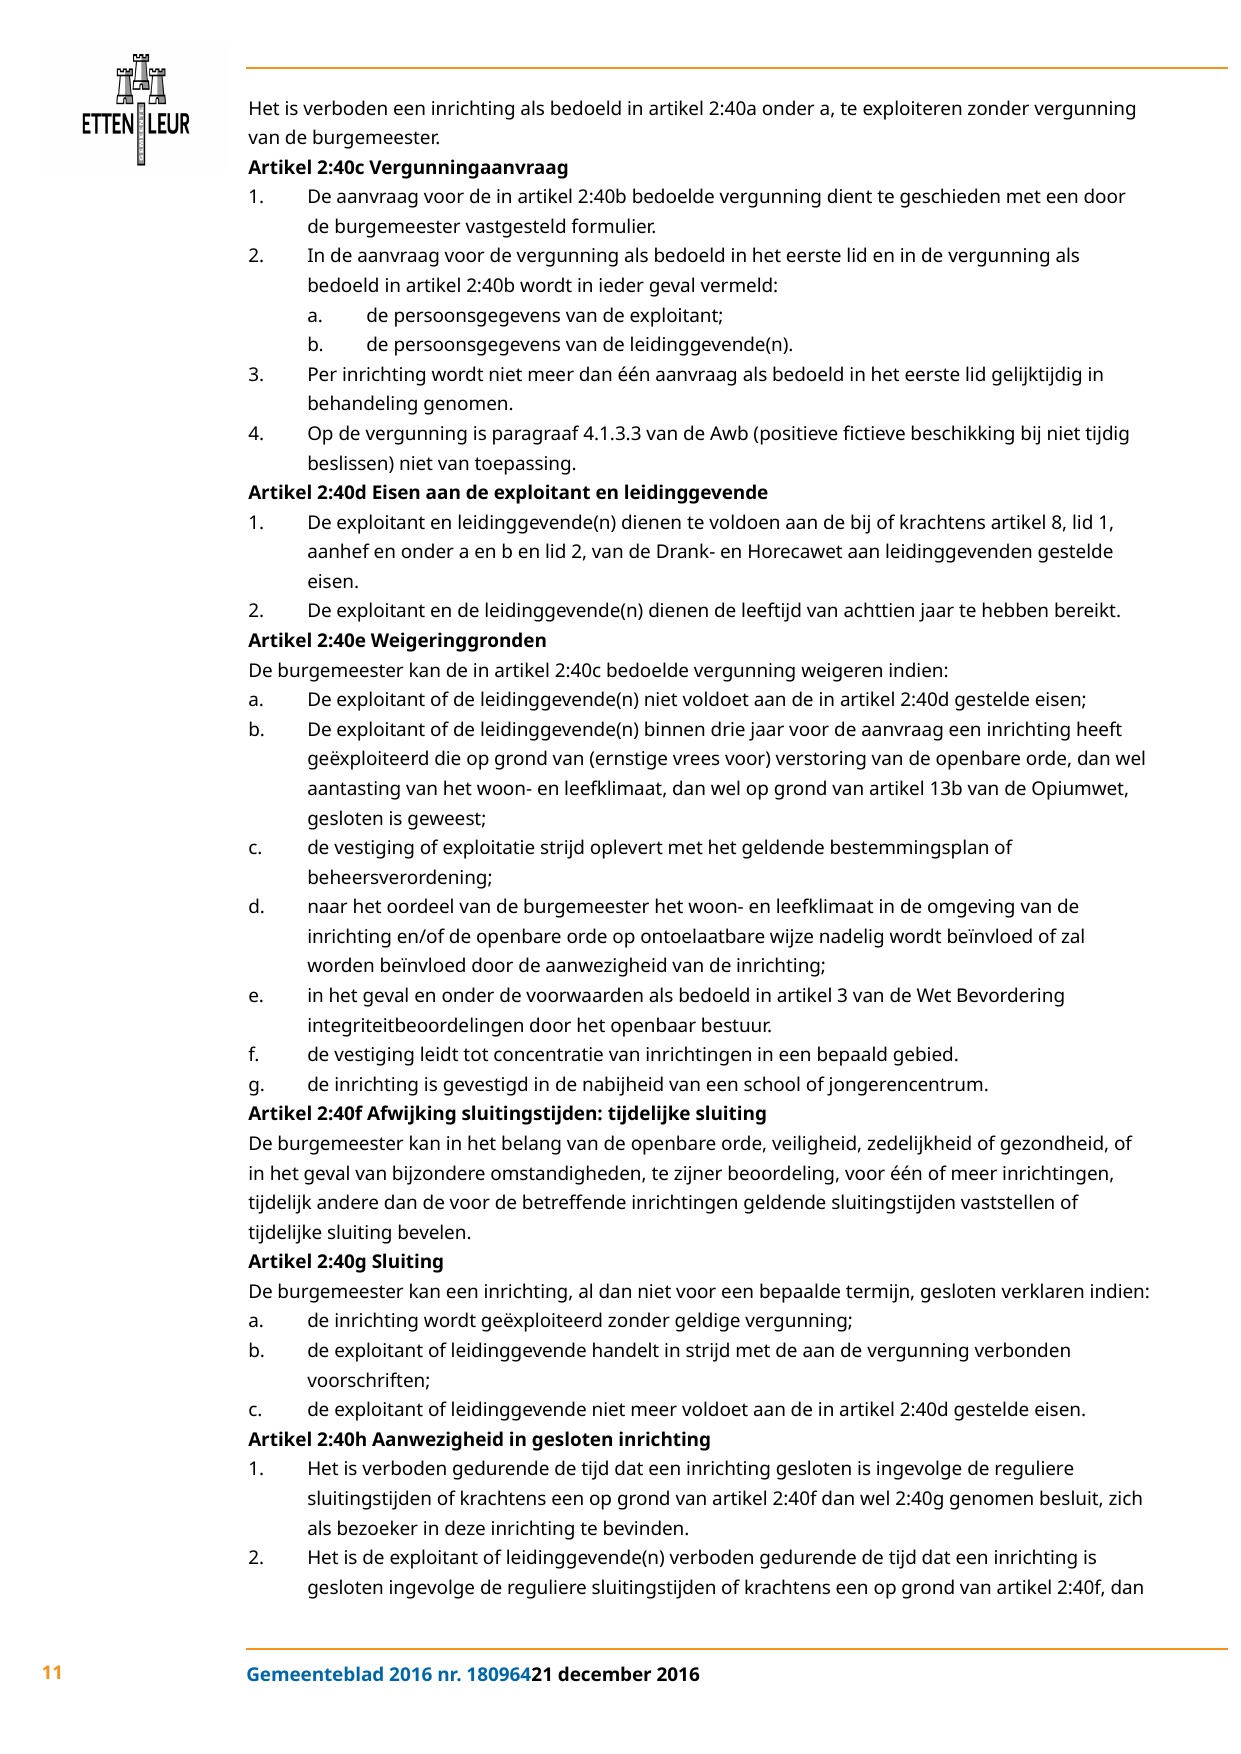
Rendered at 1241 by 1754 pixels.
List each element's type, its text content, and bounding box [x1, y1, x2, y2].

text Artikel 2:40c Vergunningaanvraag [248, 154, 1152, 180]
list De aanvraag voor de in artikel 2:40b bedoelde vergunning dient te geschieden met een door de burgemeester vastgesteld formulier. [248, 183, 1152, 239]
text De burgemeester kan in het belang van de openbare orde, veiligheid, zedelijkheid of gezondheid, of in het geval van bijzondere omstandigheden, te zijner beoordeling, voor één of meer inrichtingen, tijdelijk andere dan de voor de betreffende inrichtingen geldende sluitingstijden vaststellen of tijdelijke sluiting bevelen. [248, 1130, 1152, 1245]
list de vestiging leidt tot concentratie van inrichtingen in een bepaald gebied. [248, 1041, 1152, 1067]
list de vestiging of exploitatie strijd oplevert met het geldende bestemmingsplan of beheersverordening; [248, 834, 1152, 890]
list de persoonsgegevens van de exploitant; [307, 302, 1152, 328]
picture [41, 47, 231, 172]
list de inrichting is gevestigd in de nabijheid van een school of jongerencentrum. [248, 1071, 1152, 1097]
text Artikel 2:40e Weigeringgronden [248, 627, 1152, 653]
list Het is verboden gedurende de tijd dat een inrichting gesloten is ingevolge de reguliere sluitingstijden of krachtens een op grond van artikel 2:40f dan wel 2:40g genomen besluit, zich als bezoeker in deze inrichting te bevinden. [248, 1456, 1152, 1541]
list de inrichting wordt geëxploiteerd zonder geldige vergunning; [248, 1308, 1152, 1333]
list de exploitant of leidinggevende niet meer voldoet aan de in artikel 2:40d gestelde eisen. [248, 1396, 1152, 1422]
list In de aanvraag voor de vergunning als bedoeld in het eerste lid en in de vergunning als bedoeld in artikel 2:40b wordt in ieder geval vermeld: [248, 243, 1152, 298]
list in het geval en onder de voorwaarden als bedoeld in artikel 3 van de Wet Bevordering integriteitbeoordelingen door het openbaar bestuur. [248, 982, 1152, 1038]
text Artikel 2:40f Afwijking sluitingstijden: tijdelijke sluiting [248, 1101, 1152, 1126]
list De exploitant of de leidinggevende(n) binnen drie jaar voor de aanvraag een inrichting heeft geëxploiteerd die op grond van (ernstige vrees voor) verstoring van de openbare orde, dan wel aantasting van het woon- en leefklimaat, dan wel op grond van artikel 13b van de Opiumwet, gesloten is geweest; [248, 716, 1152, 831]
list Het is de exploitant of leidinggevende(n) verboden gedurende de tijd dat een inrichting is gesloten ingevolge de reguliere sluitingstijden of krachtens een op grond van artikel 2:40f, dan [248, 1544, 1152, 1600]
list Per inrichting wordt niet meer dan één aanvraag als bedoeld in het eerste lid gelijktijdig in behandeling genomen. [248, 361, 1152, 416]
list naar het oordeel van de burgemeester het woon- en leefklimaat in de omgeving van de inrichting en/of de openbare orde op ontoelaatbare wijze nadelig wordt beïnvloed of zal worden beïnvloed door de aanwezigheid van de inrichting; [248, 893, 1152, 978]
text Artikel 2:40g Sluiting [248, 1248, 1152, 1274]
list De exploitant of de leidinggevende(n) niet voldoet aan de in artikel 2:40d gestelde eisen; [248, 686, 1152, 712]
list De exploitant en leidinggevende(n) dienen te voldoen aan de bij of krachtens artikel 8, lid 1, aanhef en onder a en b en lid 2, van de Drank- en Horecawet aan leidinggevenden gestelde eisen. [248, 509, 1152, 594]
text Het is verboden een inrichting als bedoeld in artikel 2:40a onder a, te exploiteren zonder vergunning van de burgemeester. [248, 95, 1152, 150]
text De burgemeester kan een inrichting, al dan niet voor een bepaalde termijn, gesloten verklaren indien: [248, 1278, 1152, 1304]
text Artikel 2:40d Eisen aan de exploitant en leidinggevende [248, 479, 1152, 505]
text De burgemeester kan de in artikel 2:40c bedoelde vergunning weigeren indien: [248, 657, 1152, 683]
list de persoonsgegevens van de leidinggevende(n). [307, 331, 1152, 357]
list De exploitant en de leidinggevende(n) dienen de leeftijd van achttien jaar te hebben bereikt. [248, 598, 1152, 623]
text Artikel 2:40h Aanwezigheid in gesloten inrichting [248, 1426, 1152, 1452]
list Op de vergunning is paragraaf 4.1.3.3 van de Awb (positieve fictieve beschikking bij niet tijdig beslissen) niet van toepassing. [248, 420, 1152, 476]
list de exploitant of leidinggevende handelt in strijd met de aan de vergunning verbonden voorschriften; [248, 1337, 1152, 1393]
